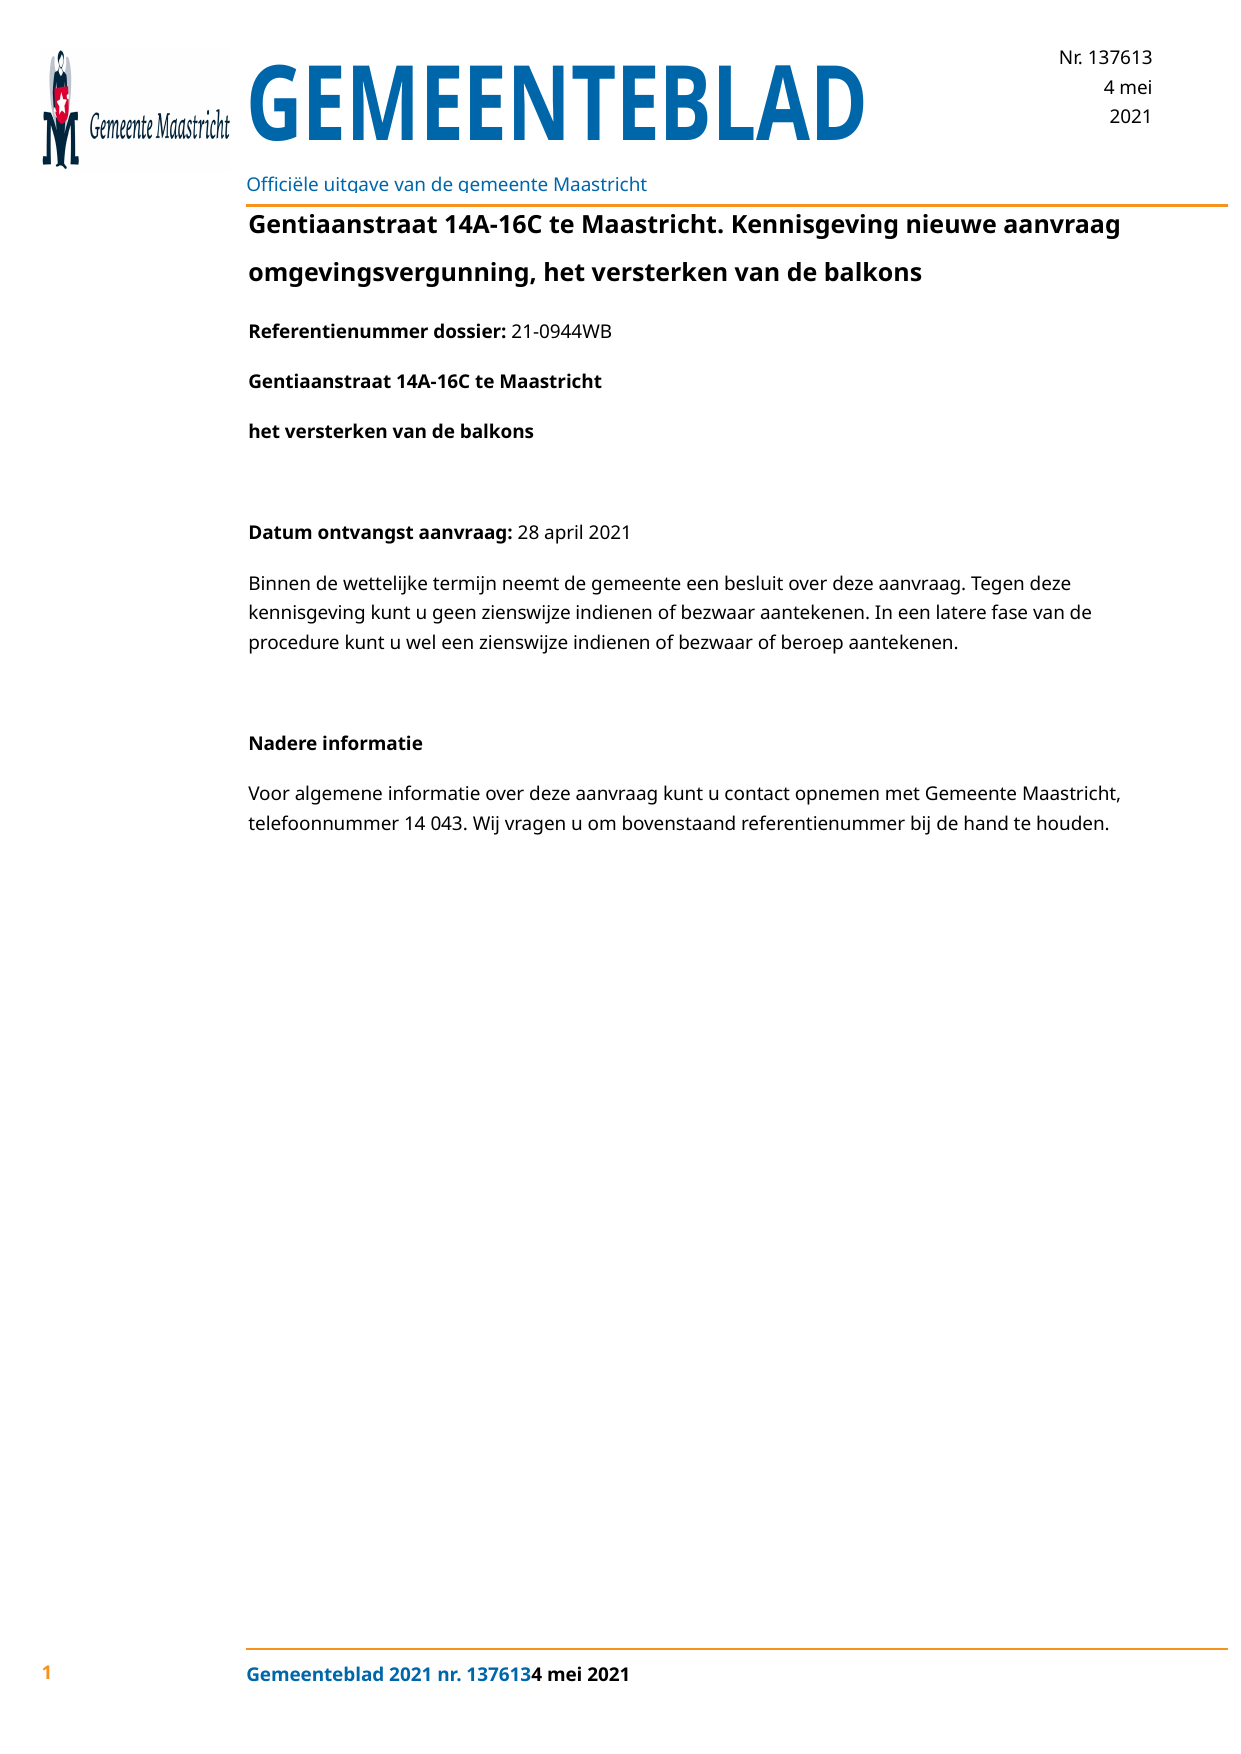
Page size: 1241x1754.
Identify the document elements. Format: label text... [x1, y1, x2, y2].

text Voor algemene informatie over deze aanvraag kunt u contact opnemen met Gemeente Maastricht, telefoonnummer 14 043. Wij vragen u om bovenstaand referentienummer bij de hand te houden. [248, 780, 1152, 836]
text Datum ontvangst aanvraag: 28 april 2021 [248, 519, 1152, 545]
picture [41, 47, 231, 172]
text het versterken van de balkons [248, 419, 1152, 444]
text Gentiaanstraat 14A-16C te Maastricht. Kennisgeving nieuwe aanvraag omgevingsvergunning, het versterken van de balkons [248, 207, 1152, 288]
text Gentiaanstraat 14A-16C te Maastricht [248, 368, 1152, 394]
text Binnen de wettelijke termijn neemt de gemeente een besluit over deze aanvraag. Tegen deze kennisgeving kunt u geen zienswijze indienen of bezwaar aantekenen. In een latere fase van de procedure kunt u wel een zienswijze indienen of bezwaar of beroep aantekenen. [248, 570, 1152, 655]
text Referentienummer dossier: 21-0944WB [248, 318, 1152, 344]
text Nadere informatie [248, 730, 1152, 756]
